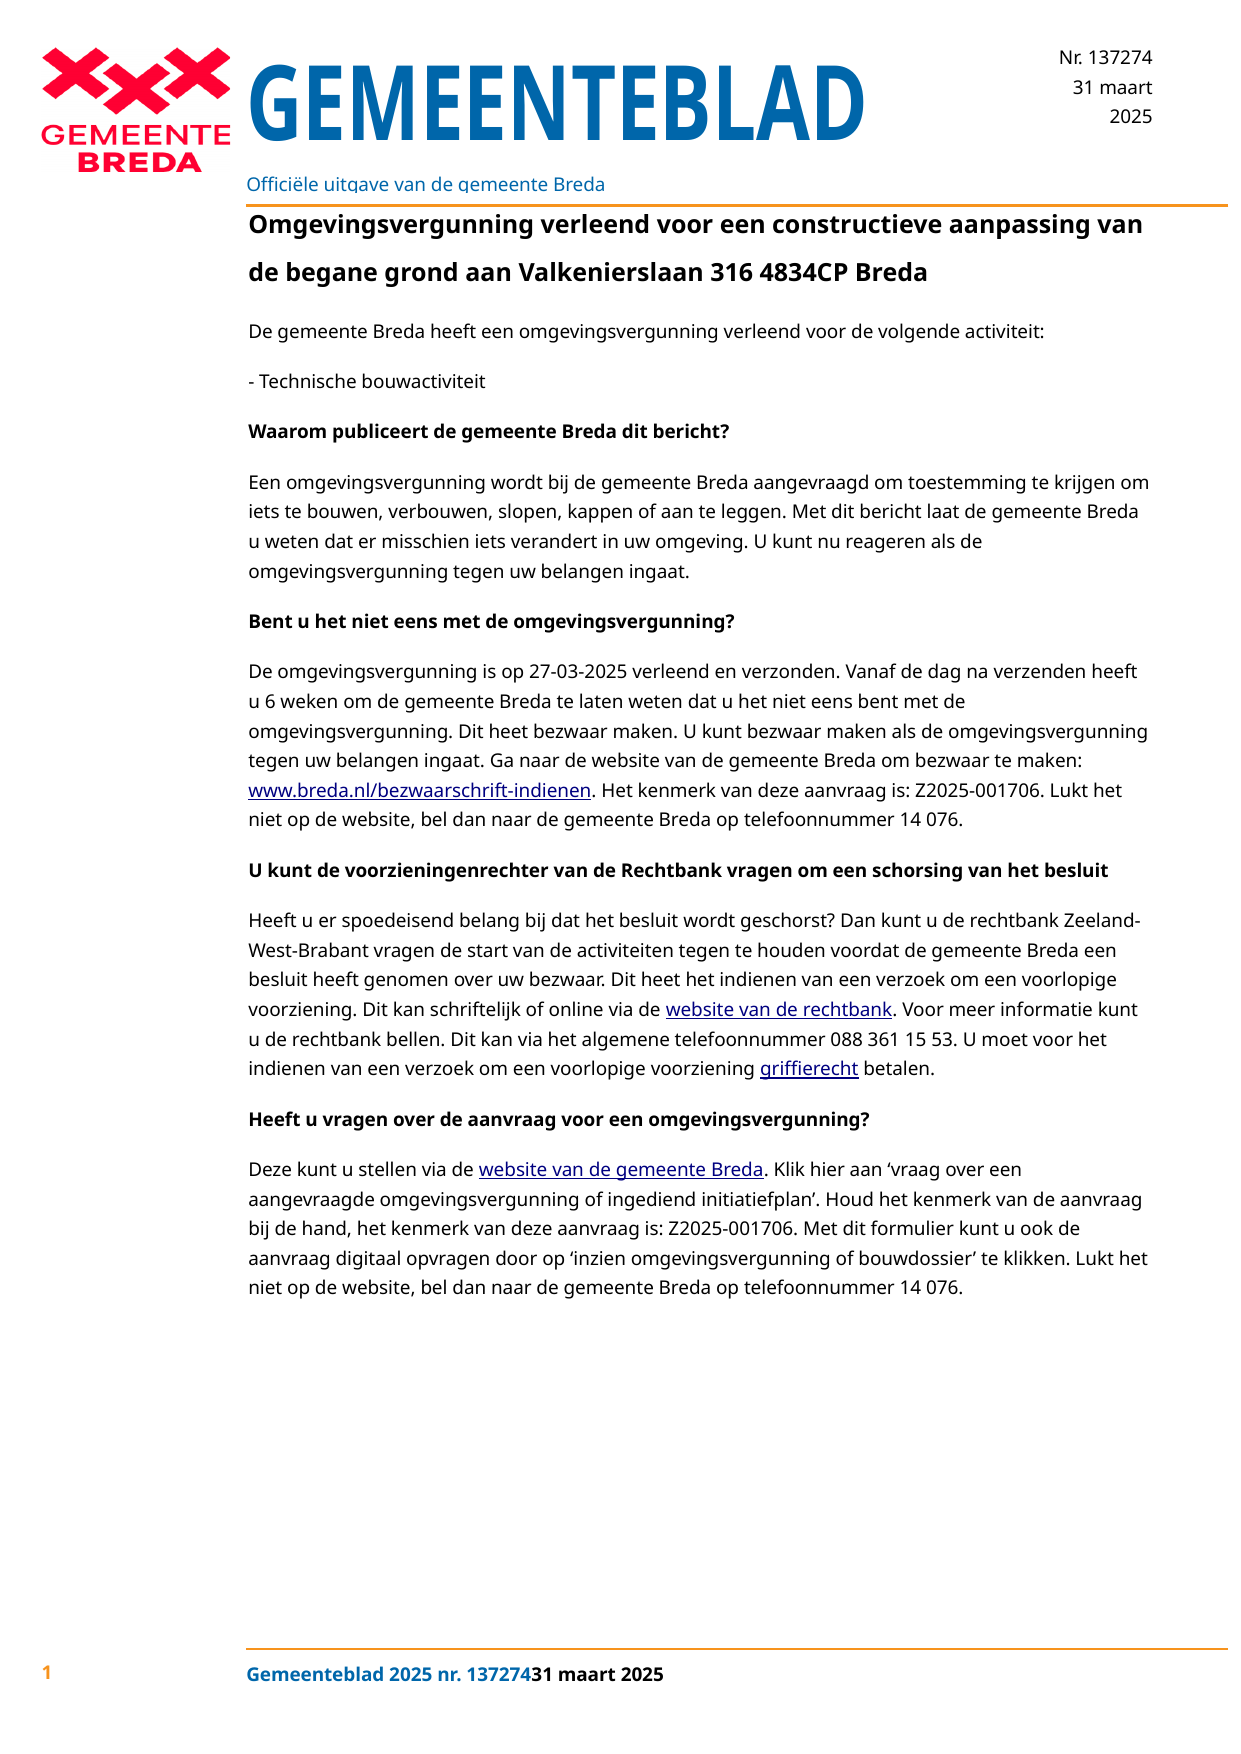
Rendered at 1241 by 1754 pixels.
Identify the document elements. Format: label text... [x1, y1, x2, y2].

text De gemeente Breda heeft een omgevingsvergunning verleend voor de volgende activiteit: [248, 318, 1152, 344]
text Heeft u er spoedeisend belang bij dat het besluit wordt geschorst? Dan kunt u de rechtbank Zeeland-West-Brabant vragen de start van de activiteiten tegen te houden voordat de gemeente Breda een besluit heeft genomen over uw bezwaar. Dit heet het indienen van een verzoek om een voorlopige voorziening. Dit kan schriftelijk of online via de website van de rechtbank. Voor meer informatie kunt u de rechtbank bellen. Dit kan via het algemene telefoonnummer 088 361 15 53. U moet voor het indienen van een verzoek om een voorlopige voorziening griffierecht betalen. [248, 907, 1152, 1081]
text - Technische bouwactiviteit [248, 368, 1152, 394]
picture [41, 47, 231, 172]
text Deze kunt u stellen via de website van de gemeente Breda. Klik hier aan ‘vraag over een aangevraagde omgevingsvergunning of ingediend initiatiefplan’. Houd het kenmerk van de aanvraag bij de hand, het kenmerk van deze aanvraag is: Z2025-001706. Met dit formulier kunt u ook de aanvraag digitaal opvragen door op ‘inzien omgevingsvergunning of bouwdossier’ te klikken. Lukt het niet op de website, bel dan naar de gemeente Breda op telefoonnummer 14 076. [248, 1156, 1152, 1300]
text Bent u het niet eens met de omgevingsvergunning? [248, 608, 1152, 634]
text Waarom publiceert de gemeente Breda dit bericht? [248, 419, 1152, 444]
text Omgevingsvergunning verleend voor een constructieve aanpassing van de begane grond aan Valkenierslaan 316 4834CP Breda [248, 207, 1152, 288]
text Een omgevingsvergunning wordt bij de gemeente Breda aangevraagd om toestemming te krijgen om iets te bouwen, verbouwen, slopen, kappen of aan te leggen. Met dit bericht laat de gemeente Breda u weten dat er misschien iets verandert in uw omgeving. U kunt nu reageren als de omgevingsvergunning tegen uw belangen ingaat. [248, 469, 1152, 584]
text U kunt de voorzieningenrechter van de Rechtbank vragen om een schorsing van het besluit [248, 857, 1152, 883]
text De omgevingsvergunning is op 27-03-2025 verleend en verzonden. Vanaf de dag na verzenden heeft u 6 weken om de gemeente Breda te laten weten dat u het niet eens bent met de omgevingsvergunning. Dit heet bezwaar maken. U kunt bezwaar maken als de omgevingsvergunning tegen uw belangen ingaat. Ga naar de website van de gemeente Breda om bezwaar te maken: www.breda.nl/bezwaarschrift-indienen. Het kenmerk van deze aanvraag is: Z2025-001706. Lukt het niet op de website, bel dan naar de gemeente Breda op telefoonnummer 14 076. [248, 659, 1152, 832]
text Heeft u vragen over de aanvraag voor een omgevingsvergunning? [248, 1106, 1152, 1132]
